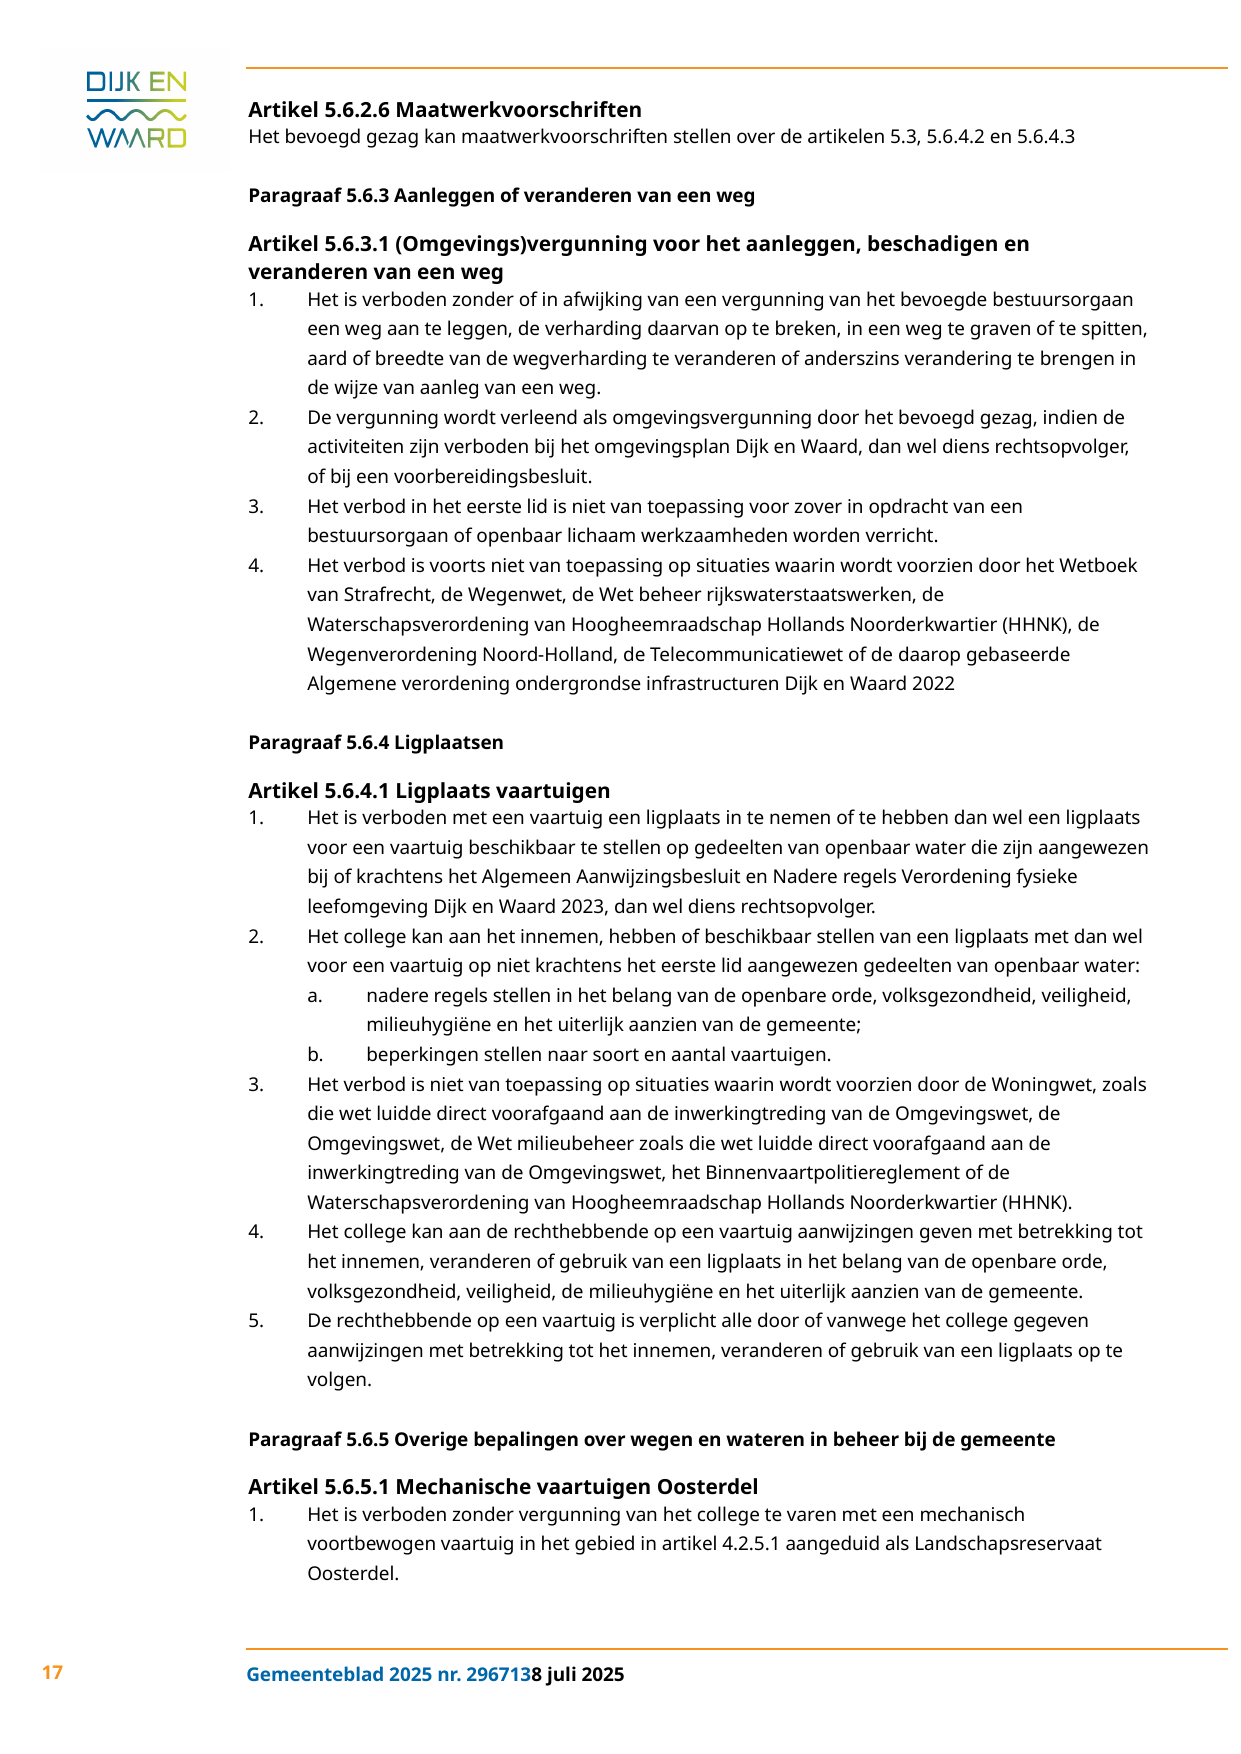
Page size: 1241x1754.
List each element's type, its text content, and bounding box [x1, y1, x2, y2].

list beperkingen stellen naar soort en aantal vaartuigen. [307, 1041, 1152, 1067]
text Artikel 5.6.3.1 (Omgevings)vergunning voor het aanleggen, beschadigen en veranderen van een weg [248, 229, 1152, 286]
list De vergunning wordt verleend als omgevingsvergunning door het bevoegd gezag, indien de activiteiten zijn verboden bij het omgevingsplan Dijk en Waard, dan wel diens rechtsopvolger, of bij een voorbereidingsbesluit. [248, 404, 1152, 489]
list Het college kan aan de rechthebbende op een vaartuig aanwijzingen geven met betrekking tot het innemen, veranderen of gebruik van een ligplaats in het belang van de openbare orde, volksgezondheid, veiligheid, de milieuhygiëne en het uiterlijk aanzien van de gemeente. [248, 1219, 1152, 1304]
picture [41, 47, 231, 172]
list De rechthebbende op een vaartuig is verplicht alle door of vanwege het college gegeven aanwijzingen met betrekking tot het innemen, veranderen of gebruik van een ligplaats op te volgen. [248, 1307, 1152, 1392]
list Het college kan aan het innemen, hebben of beschikbaar stellen van een ligplaats met dan wel voor een vaartuig op niet krachtens het eerste lid aangewezen gedeelten van openbaar water: [248, 923, 1152, 978]
list nadere regels stellen in het belang van de openbare orde, volksgezondheid, veiligheid, milieuhygiëne en het uiterlijk aanzien van de gemeente; [307, 982, 1152, 1037]
list Het verbod is voorts niet van toepassing op situaties waarin wordt voorzien door het Wetboek van Strafrecht, de Wegenwet, de Wet beheer rijkswaterstaatswerken, de Waterschapsverordening van Hoogheemraadschap Hollands Noorderkwartier (HHNK), de Wegenverordening Noord-Holland, de Telecommunicatiewet of de daarop gebaseerde Algemene verordening ondergrondse infrastructuren Dijk en Waard 2022 [248, 552, 1152, 696]
list Het is verboden met een vaartuig een ligplaats in te nemen of te hebben dan wel een ligplaats voor een vaartuig beschikbaar te stellen op gedeelten van openbaar water die zijn aangewezen bij of krachtens het Algemeen Aanwijzingsbesluit en Nadere regels Verordening fysieke leefomgeving Dijk en Waard 2023, dan wel diens rechtsopvolger. [248, 804, 1152, 919]
text Artikel 5.6.5.1 Mechanische vaartuigen Oosterdel [248, 1472, 1152, 1501]
text Het bevoegd gezag kan maatwerkvoorschriften stellen over de artikelen 5.3, 5.6.4.2 en 5.6.4.3 [248, 123, 1152, 149]
list Het is verboden zonder of in afwijking van een vergunning van het bevoegde bestuursorgaan een weg aan te leggen, de verharding daarvan op te breken, in een weg te graven of te spitten, aard of breedte van de wegverharding te veranderen of anderszins verandering te brengen in de wijze van aanleg van een weg. [248, 286, 1152, 400]
text Paragraaf 5.6.5 Overige bepalingen over wegen en wateren in beheer bij de gemeente [248, 1426, 1152, 1452]
text Artikel 5.6.2.6 Maatwerkvoorschriften [248, 95, 1152, 123]
list Het is verboden zonder vergunning van het college te varen met een mechanisch voortbewogen vaartuig in het gebied in artikel 4.2.5.1 aangeduid als Landschapsreservaat Oosterdel. [248, 1501, 1152, 1586]
text Paragraaf 5.6.3 Aanleggen of veranderen van een weg [248, 182, 1152, 208]
text Paragraaf 5.6.4 Ligplaatsen [248, 729, 1152, 755]
list Het verbod in het eerste lid is niet van toepassing voor zover in opdracht van een bestuursorgaan of openbaar lichaam werkzaamheden worden verricht. [248, 493, 1152, 548]
list Het verbod is niet van toepassing op situaties waarin wordt voorzien door de Woningwet, zoals die wet luidde direct voorafgaand aan de inwerkingtreding van de Omgevingswet, de Omgevingswet, de Wet milieubeheer zoals die wet luidde direct voorafgaand aan de inwerkingtreding van de Omgevingswet, het Binnenvaartpolitiereglement of de Waterschapsverordening van Hoogheemraadschap Hollands Noorderkwartier (HHNK). [248, 1071, 1152, 1215]
text Artikel 5.6.4.1 Ligplaats vaartuigen [248, 776, 1152, 804]
